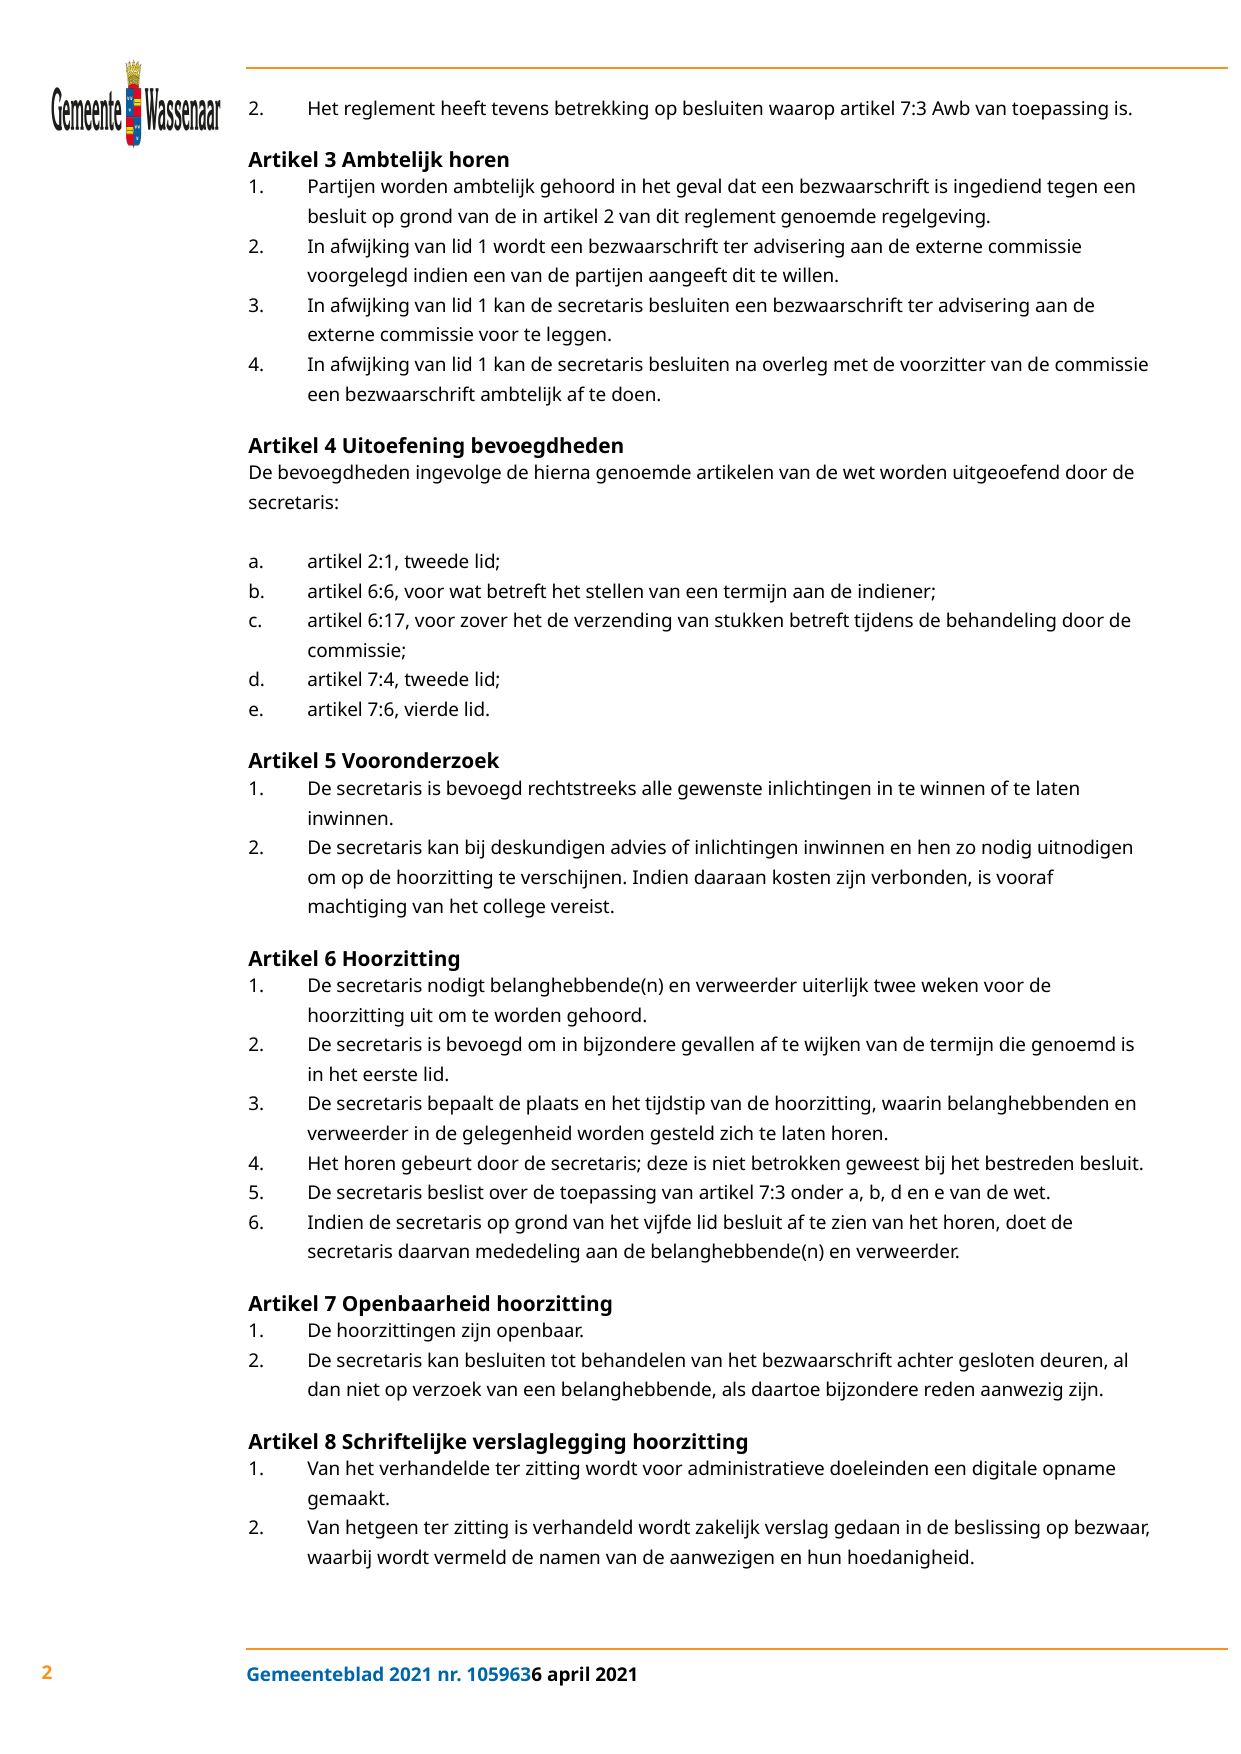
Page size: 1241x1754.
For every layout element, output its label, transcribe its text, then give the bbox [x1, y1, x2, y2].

list In afwijking van lid 1 kan de secretaris besluiten een bezwaarschrift ter advisering aan de externe commissie voor te leggen. [248, 292, 1152, 347]
text De bevoegdheden ingevolge de hierna genoemde artikelen van de wet worden uitgeoefend door de secretaris: [248, 459, 1152, 515]
list De secretaris beslist over de toepassing van artikel 7:3 onder a, b, d en e van de wet. [248, 1179, 1152, 1205]
list De secretaris nodigt belanghebbende(n) en verweerder uiterlijk twee weken voor de hoorzitting uit om te worden gehoord. [248, 972, 1152, 1028]
list artikel 7:4, tweede lid; [248, 667, 1152, 692]
list De secretaris bepaalt de plaats en het tijdstip van de hoorzitting, waarin belanghebbenden en verweerder in de gelegenheid worden gesteld zich te laten horen. [248, 1091, 1152, 1146]
list De secretaris is bevoegd om in bijzondere gevallen af te wijken van de termijn die genoemd is in het eerste lid. [248, 1031, 1152, 1087]
list artikel 2:1, tweede lid; [248, 548, 1152, 574]
list De secretaris is bevoegd rechtstreeks alle gewenste inlichtingen in te winnen of te laten inwinnen. [248, 775, 1152, 830]
list De secretaris kan bij deskundigen advies of inlichtingen inwinnen en hen zo nodig uitnodigen om op de hoorzitting te verschijnen. Indien daaraan kosten zijn verbonden, is vooraf machtiging van het college vereist. [248, 834, 1152, 919]
text Artikel 7 Openbaarheid hoorzitting [248, 1289, 1152, 1317]
list artikel 7:6, vierde lid. [248, 696, 1152, 722]
text Artikel 8 Schriftelijke verslaglegging hoorzitting [248, 1427, 1152, 1455]
text Artikel 5 Vooronderzoek [248, 747, 1152, 775]
list artikel 6:6, voor wat betreft het stellen van een termijn aan de indiener; [248, 578, 1152, 604]
list Van hetgeen ter zitting is verhandeld wordt zakelijk verslag gedaan in de beslissing op bezwaar, waarbij wordt vermeld de namen van de aanwezigen en hun hoedanigheid. [248, 1514, 1152, 1570]
list De hoorzittingen zijn openbaar. [248, 1317, 1152, 1343]
list Van het verhandelde ter zitting wordt voor administratieve doeleinden een digitale opname gemaakt. [248, 1455, 1152, 1511]
text Artikel 3 Ambtelijk horen [248, 145, 1152, 174]
picture [41, 47, 231, 172]
list artikel 6:17, voor zover het de verzending van stukken betreft tijdens de behandeling door de commissie; [248, 607, 1152, 663]
list Indien de secretaris op grond van het vijfde lid besluit af te zien van het horen, doet de secretaris daarvan mededeling aan de belanghebbende(n) en verweerder. [248, 1209, 1152, 1264]
list In afwijking van lid 1 wordt een bezwaarschrift ter advisering aan de externe commissie voorgelegd indien een van de partijen aangeeft dit te willen. [248, 233, 1152, 288]
text Artikel 4 Uitoefening bevoegdheden [248, 431, 1152, 459]
list Het horen gebeurt door de secretaris; deze is niet betrokken geweest bij het bestreden besluit. [248, 1150, 1152, 1176]
list Het reglement heeft tevens betrekking op besluiten waarop artikel 7:3 Awb van toepassing is. [248, 95, 1152, 121]
list Partijen worden ambtelijk gehoord in het geval dat een bezwaarschrift is ingediend tegen een besluit op grond van de in artikel 2 van dit reglement genoemde regelgeving. [248, 174, 1152, 229]
text Artikel 6 Hoorzitting [248, 944, 1152, 972]
list De secretaris kan besluiten tot behandelen van het bezwaarschrift achter gesloten deuren, al dan niet op verzoek van een belanghebbende, als daartoe bijzondere reden aanwezig zijn. [248, 1347, 1152, 1402]
list In afwijking van lid 1 kan de secretaris besluiten na overleg met de voorzitter van de commissie een bezwaarschrift ambtelijk af te doen. [248, 351, 1152, 406]
